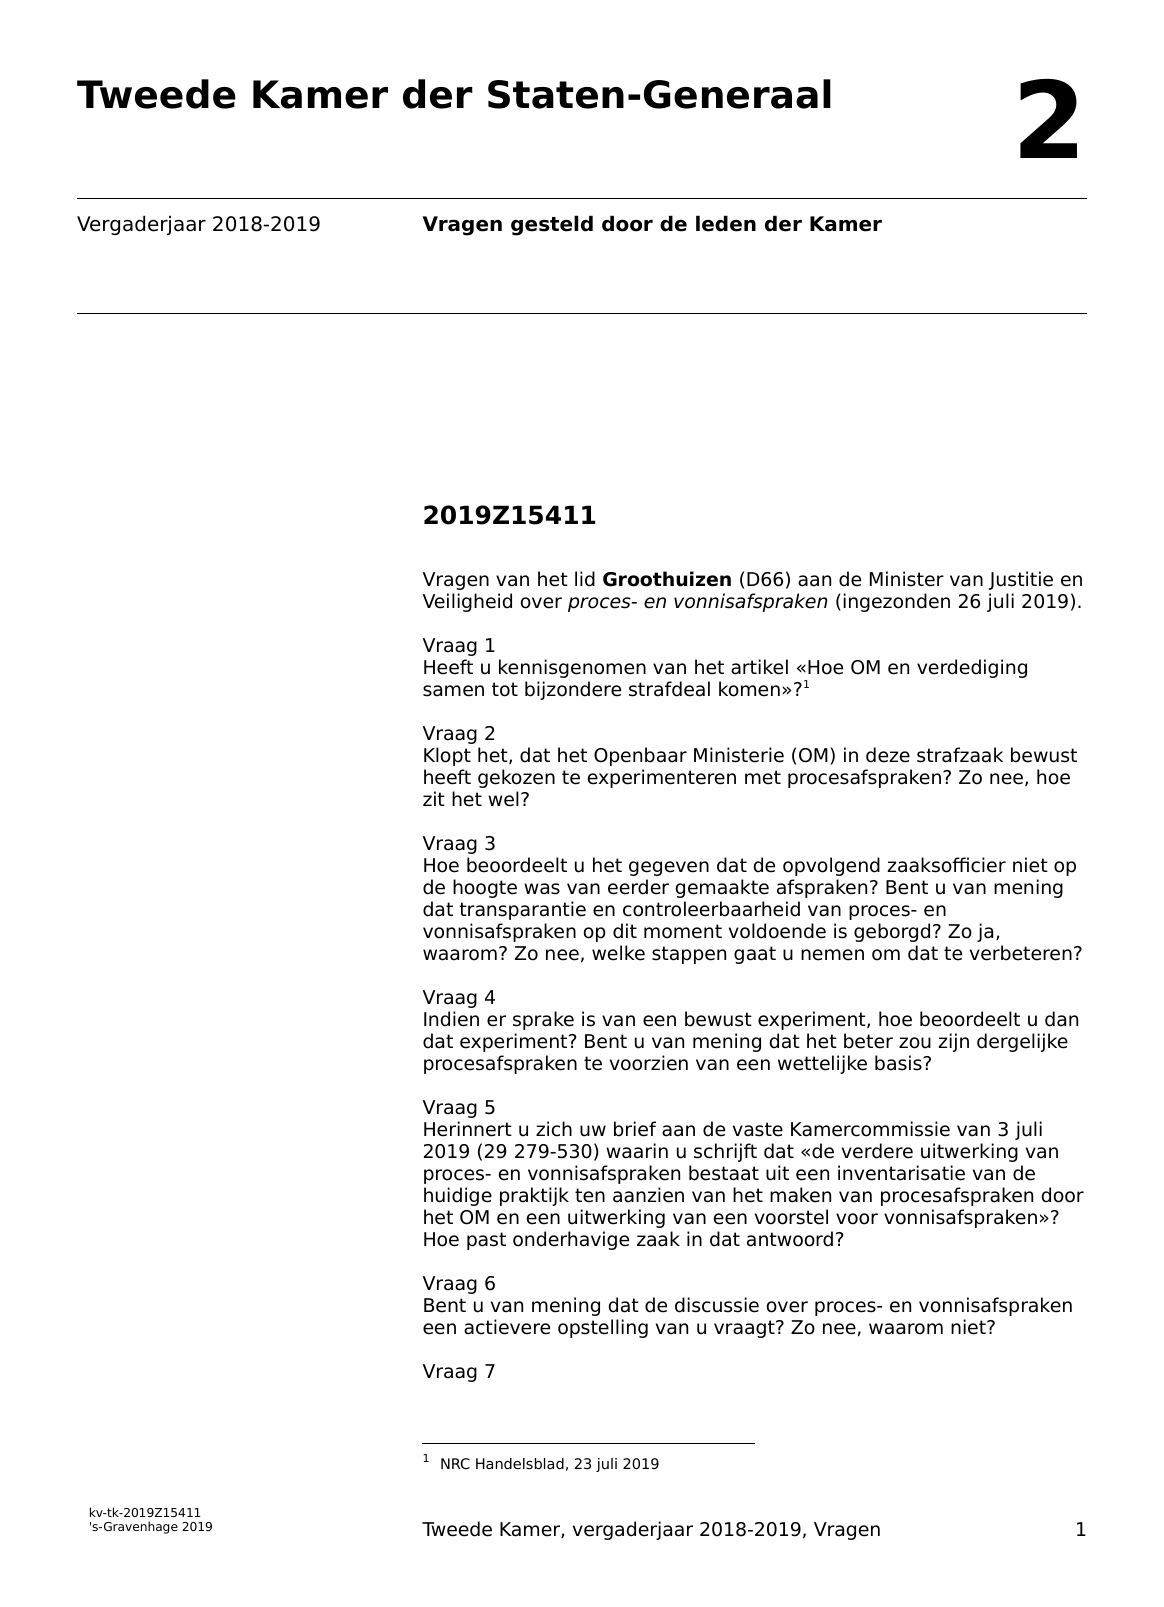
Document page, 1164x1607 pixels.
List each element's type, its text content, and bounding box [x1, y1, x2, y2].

table_header Tweede Kamer der Staten-Generaal [77, 59, 886, 198]
text Heeft u kennisgenomen van het artikel «Hoe OM en verdediging samen tot bijzondere strafdeal komen»? [422, 657, 1087, 701]
text Indien er sprake is van een bewust experiment, hoe beoordeelt u dan dat experiment? Bent u van mening dat het beter zou zijn dergelijke procesafspraken te voorzien van een wettelijke basis? [422, 1009, 1087, 1075]
text Vraag 5 [422, 1097, 1087, 1119]
text 's-Gravenhage 2019 [88, 1520, 323, 1534]
table_header 2 [886, 59, 1087, 198]
text 2019Z15411 [422, 501, 1087, 531]
text Vragen van het lid Groothuizen (D66) aan de Minister van Justitie en Veiligheid over proces- en vonnisafspraken (ingezonden 26 juli 2019). [422, 569, 1087, 613]
text kv-tk-2019Z15411 [88, 1506, 323, 1520]
text Klopt het, dat het Openbaar Ministerie (OM) in deze strafzaak bewust heeft gekozen te experimenteren met procesafspraken? Zo nee, hoe zit het wel? [422, 745, 1087, 811]
table_cell Vragen gesteld door de leden der Kamer [422, 199, 1087, 313]
text Vraag 4 [422, 987, 1087, 1009]
text Bent u van mening dat de discussie over proces- en vonnisafspraken een actievere opstelling van u vraagt? Zo nee, waarom niet? [422, 1295, 1087, 1339]
text Vraag 2 [422, 723, 1087, 745]
text Vraag 7 [422, 1361, 1087, 1383]
text Hoe beoordeelt u het gegeven dat de opvolgend zaaksofficier niet op de hoogte was van eerder gemaakte afspraken? Bent u van mening dat transparantie en controleerbaarheid van proces- en vonnisafspraken op dit moment voldoende is geborgd? Zo ja, waarom? Zo nee, welke stappen gaat u nemen om dat te verbeteren? [422, 855, 1087, 965]
text Herinnert u zich uw brief aan de vaste Kamercommissie van 3 juli 2019 (29 279-530) waarin u schrijft dat «de verdere uitwerking van proces- en vonnisafspraken bestaat uit een inventarisatie van de huidige praktijk ten aanzien van het maken van procesafspraken door het OM en een uitwerking van een voorstel voor vonnisafspraken»? Hoe past onderhavige zaak in dat antwoord? [422, 1119, 1087, 1251]
table_cell Vergaderjaar 2018-2019 [77, 199, 422, 313]
text NRC Handelsblad, 23 juli 2019 [422, 1452, 1087, 1474]
text Vraag 6 [422, 1273, 1087, 1295]
text Vraag 3 [422, 833, 1087, 855]
text Vraag 1 [422, 635, 1087, 657]
